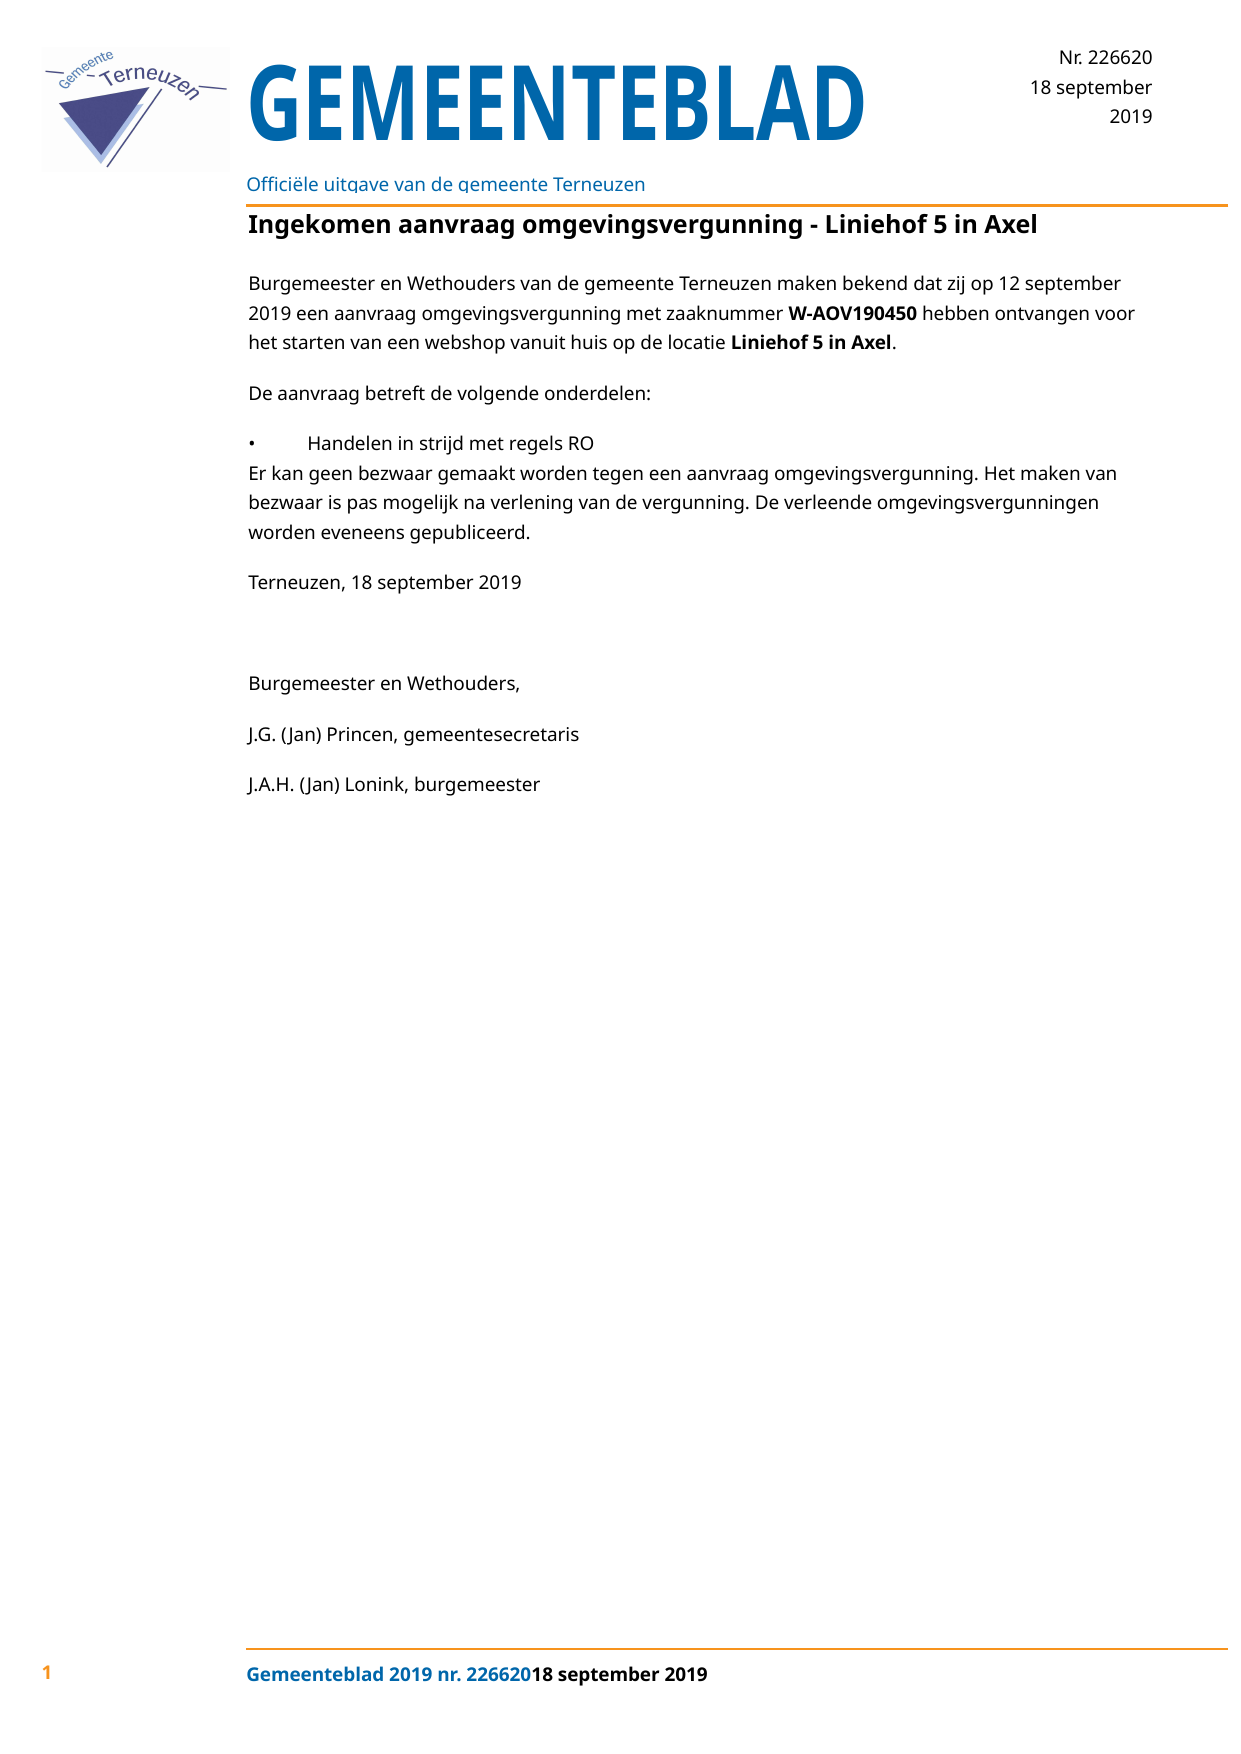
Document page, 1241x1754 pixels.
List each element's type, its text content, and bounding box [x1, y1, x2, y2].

text Er kan geen bezwaar gemaakt worden tegen een aanvraag omgevingsvergunning. Het maken van bezwaar is pas mogelijk na verlening van de vergunning. De verleende omgevingsvergunningen worden eveneens gepubliceerd. [248, 460, 1152, 545]
picture [41, 47, 231, 172]
list Handelen in strijd met regels RO [248, 430, 1152, 456]
text De aanvraag betreft de volgende onderdelen: [248, 380, 1152, 406]
text Terneuzen, 18 september 2019 [248, 569, 1152, 595]
text J.A.H. (Jan) Lonink, burgemeester [248, 771, 1152, 797]
text Burgemeester en Wethouders van de gemeente Terneuzen maken bekend dat zij op 12 september 2019 een aanvraag omgevingsvergunning met zaaknummer W-AOV190450 hebben ontvangen voor het starten van een webshop vanuit huis op de locatie Liniehof 5 in Axel. [248, 270, 1152, 355]
text J.G. (Jan) Princen, gemeentesecretaris [248, 721, 1152, 746]
text Ingekomen aanvraag omgevingsvergunning - Liniehof 5 in Axel [248, 207, 1152, 241]
text Burgemeester en Wethouders, [248, 670, 1152, 696]
